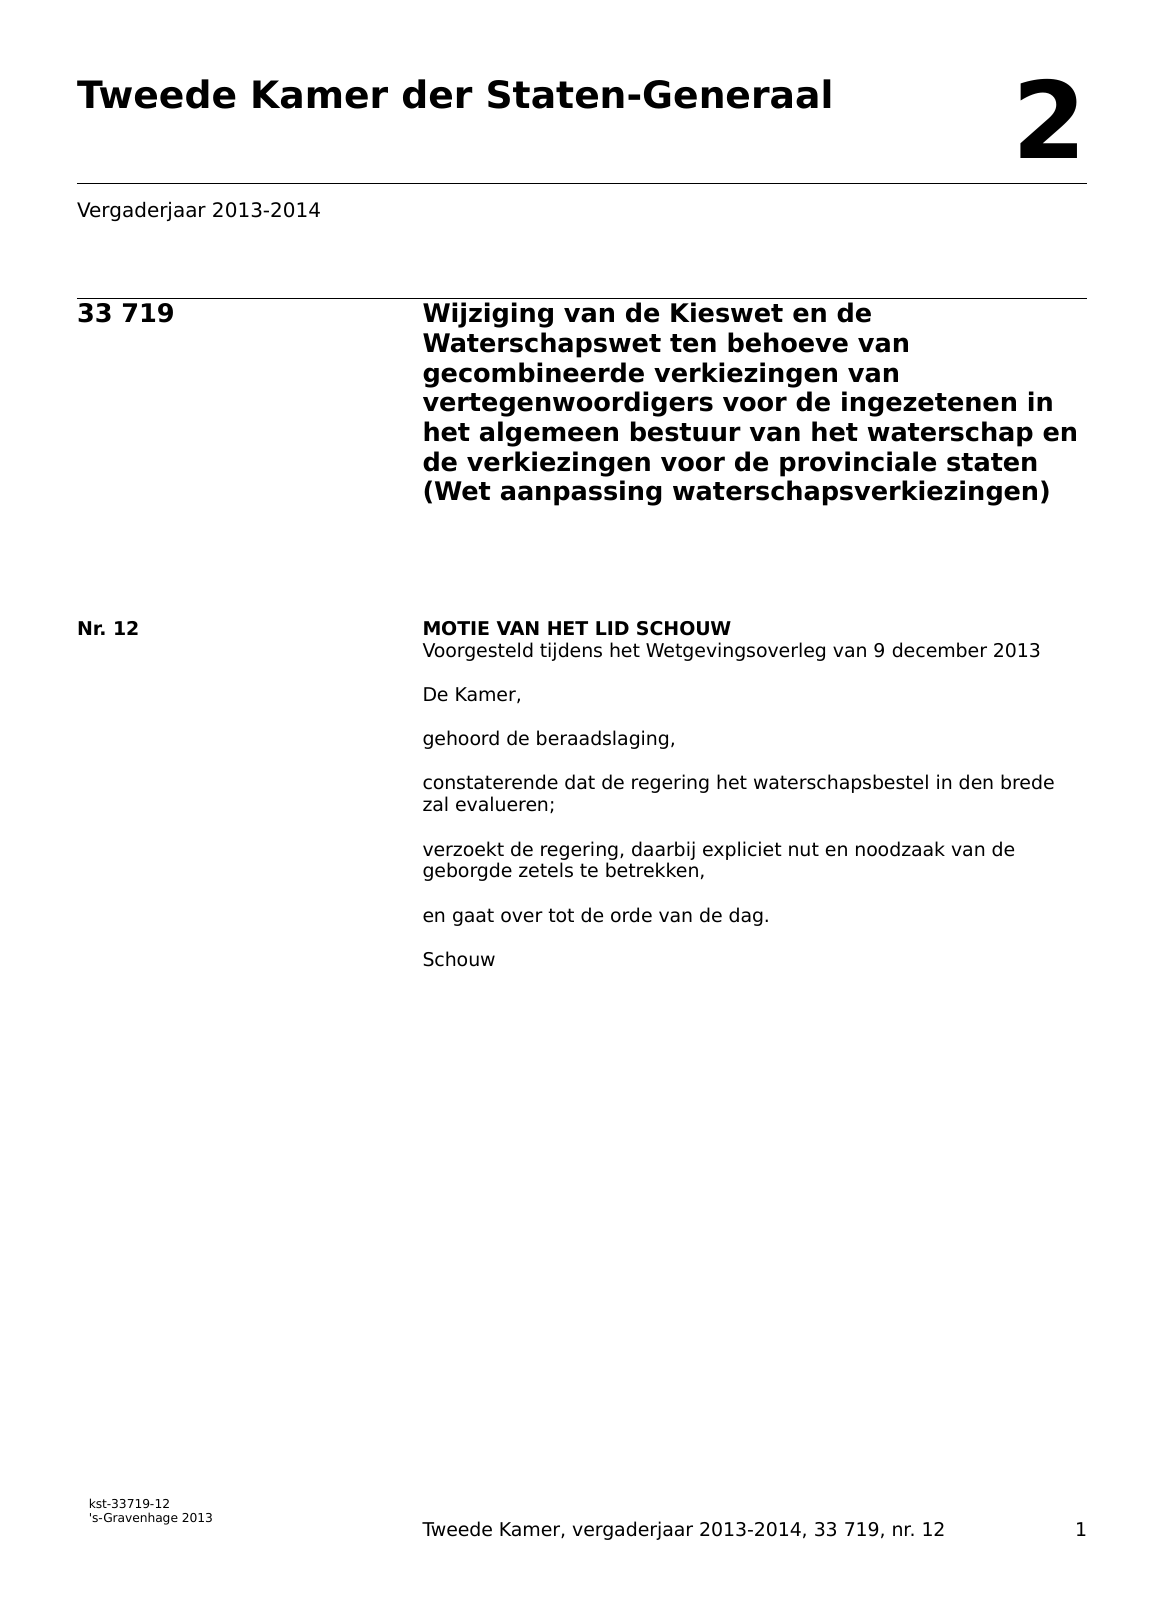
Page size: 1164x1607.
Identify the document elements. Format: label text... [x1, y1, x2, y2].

subtitle Nr. 12 MOTIE VAN HET LID SCHOUW [77, 618, 1087, 640]
text De Kamer, [422, 684, 1087, 706]
table_cell Vergaderjaar 2013-2014 [77, 184, 1087, 298]
text verzoekt de regering, daarbij expliciet nut en noodzaak van de geborgde zetels te betrekken, [422, 838, 1087, 882]
subtitle 33 719 Wijziging van de Kieswet en de Waterschapswet ten behoeve van gecombineerde verkiezingen van vertegenwoordigers voor de ingezetenen in het algemeen bestuur van het waterschap en de verkiezingen voor de provinciale staten (Wet aanpassing waterschapsverkiezingen) [77, 299, 1087, 507]
text constaterende dat de regering het waterschapsbestel in den brede zal evalueren; [422, 772, 1087, 816]
text gehoord de beraadslaging, [422, 728, 1087, 750]
table_header Tweede Kamer der Staten-Generaal [77, 59, 886, 183]
text en gaat over tot de orde van de dag. [422, 904, 1087, 927]
text 's-Gravenhage 2013 [88, 1511, 323, 1525]
table_header 2 [886, 59, 1087, 183]
text Schouw [422, 949, 1087, 971]
text kst-33719-12 [88, 1497, 323, 1511]
text Voorgesteld tijdens het Wetgevingsoverleg van 9 december 2013 [422, 640, 1087, 662]
